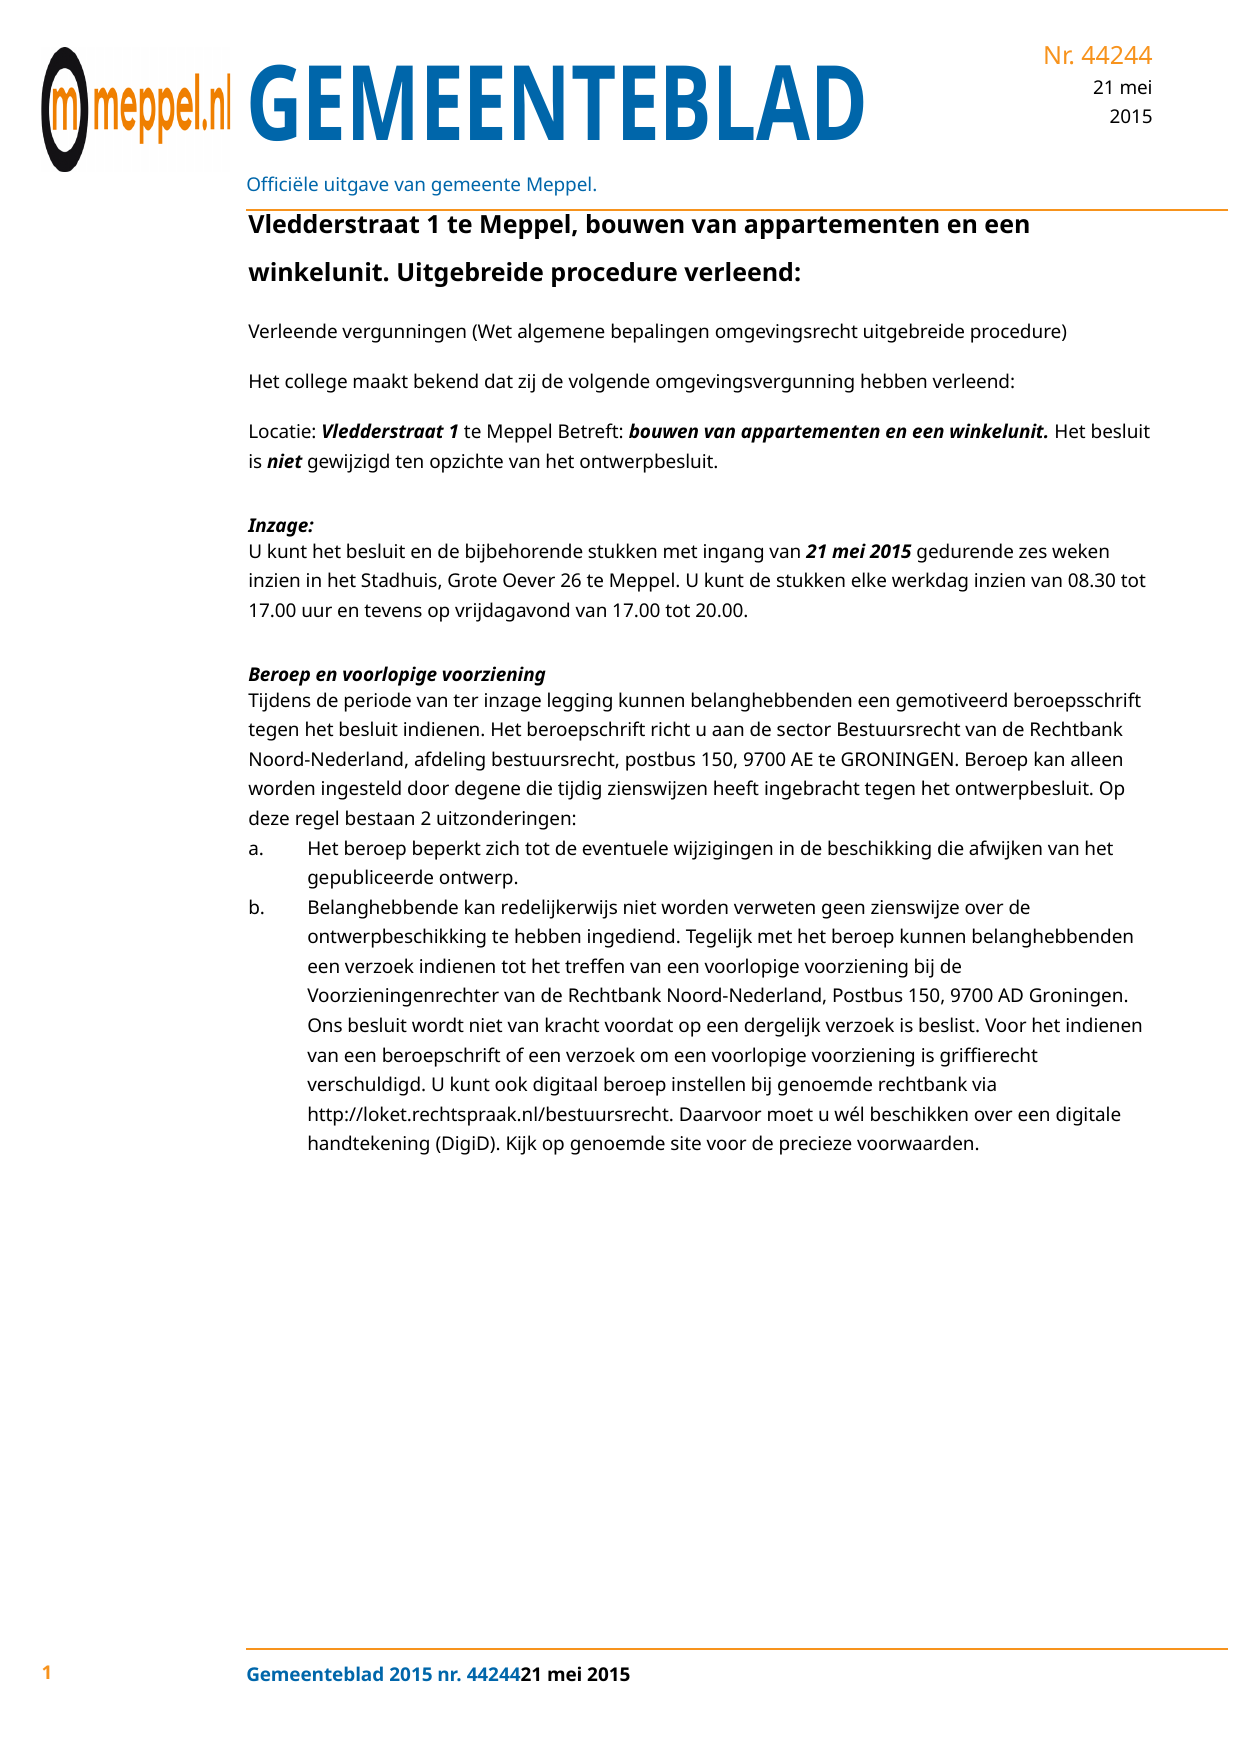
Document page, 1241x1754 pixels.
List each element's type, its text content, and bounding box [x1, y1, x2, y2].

text Het college maakt bekend dat zij de volgende omgevingsvergunning hebben verleend: [248, 368, 1152, 394]
list Het beroep beperkt zich tot de eventuele wijzigingen in de beschikking die afwijken van het gepubliceerde ontwerp. [248, 835, 1152, 890]
text Vledderstraat 1 te Meppel, bouwen van appartementen en een winkelunit. Uitgebreide procedure verleend: [248, 211, 1152, 288]
text Beroep en voorlopige voorziening [248, 661, 1152, 687]
text Locatie: Vledderstraat 1 te Meppel Betreft: bouwen van appartementen en een winkelunit. Het besluit is niet gewijzigd ten opzichte van het ontwerpbesluit. [248, 419, 1152, 474]
text U kunt het besluit en de bijbehorende stukken met ingang van 21 mei 2015 gedurende zes weken inzien in het Stadhuis, Grote Oever 26 te Meppel. U kunt de stukken elke werkdag inzien van 08.30 tot 17.00 uur en tevens op vrijdagavond van 17.00 tot 20.00. [248, 538, 1152, 623]
text Verleende vergunningen (Wet algemene bepalingen omgevingsrecht uitgebreide procedure) [248, 318, 1152, 344]
text Inzage: [248, 512, 1152, 538]
list Belanghebbende kan redelijkerwijs niet worden verweten geen zienswijze over de ontwerpbeschikking te hebben ingediend. Tegelijk met het beroep kunnen belanghebbenden een verzoek indienen tot het treffen van een voorlopige voorziening bij de Voorzieningenrechter van de Rechtbank Noord-Nederland, Postbus 150, 9700 AD Groningen. Ons besluit wordt niet van kracht voordat op een dergelijk verzoek is beslist. Voor het indienen van een beroepschrift of een verzoek om een voorlopige voorziening is griffierecht verschuldigd. U kunt ook digitaal beroep instellen bij genoemde rechtbank via http://loket.rechtspraak.nl/bestuursrecht. Daarvoor moet u wél beschikken over een digitale handtekening (DigiD). Kijk op genoemde site voor de precieze voorwaarden. [248, 894, 1152, 1156]
picture [41, 47, 231, 172]
text Tijdens de periode van ter inzage legging kunnen belanghebbenden een gemotiveerd beroepsschrift tegen het besluit indienen. Het beroepschrift richt u aan de sector Bestuursrecht van de Rechtbank Noord-Nederland, afdeling bestuursrecht, postbus 150, 9700 AE te GRONINGEN. Beroep kan alleen worden ingesteld door degene die tijdig zienswijzen heeft ingebracht tegen het ontwerpbesluit. Op deze regel bestaan 2 uitzonderingen: [248, 687, 1152, 831]
